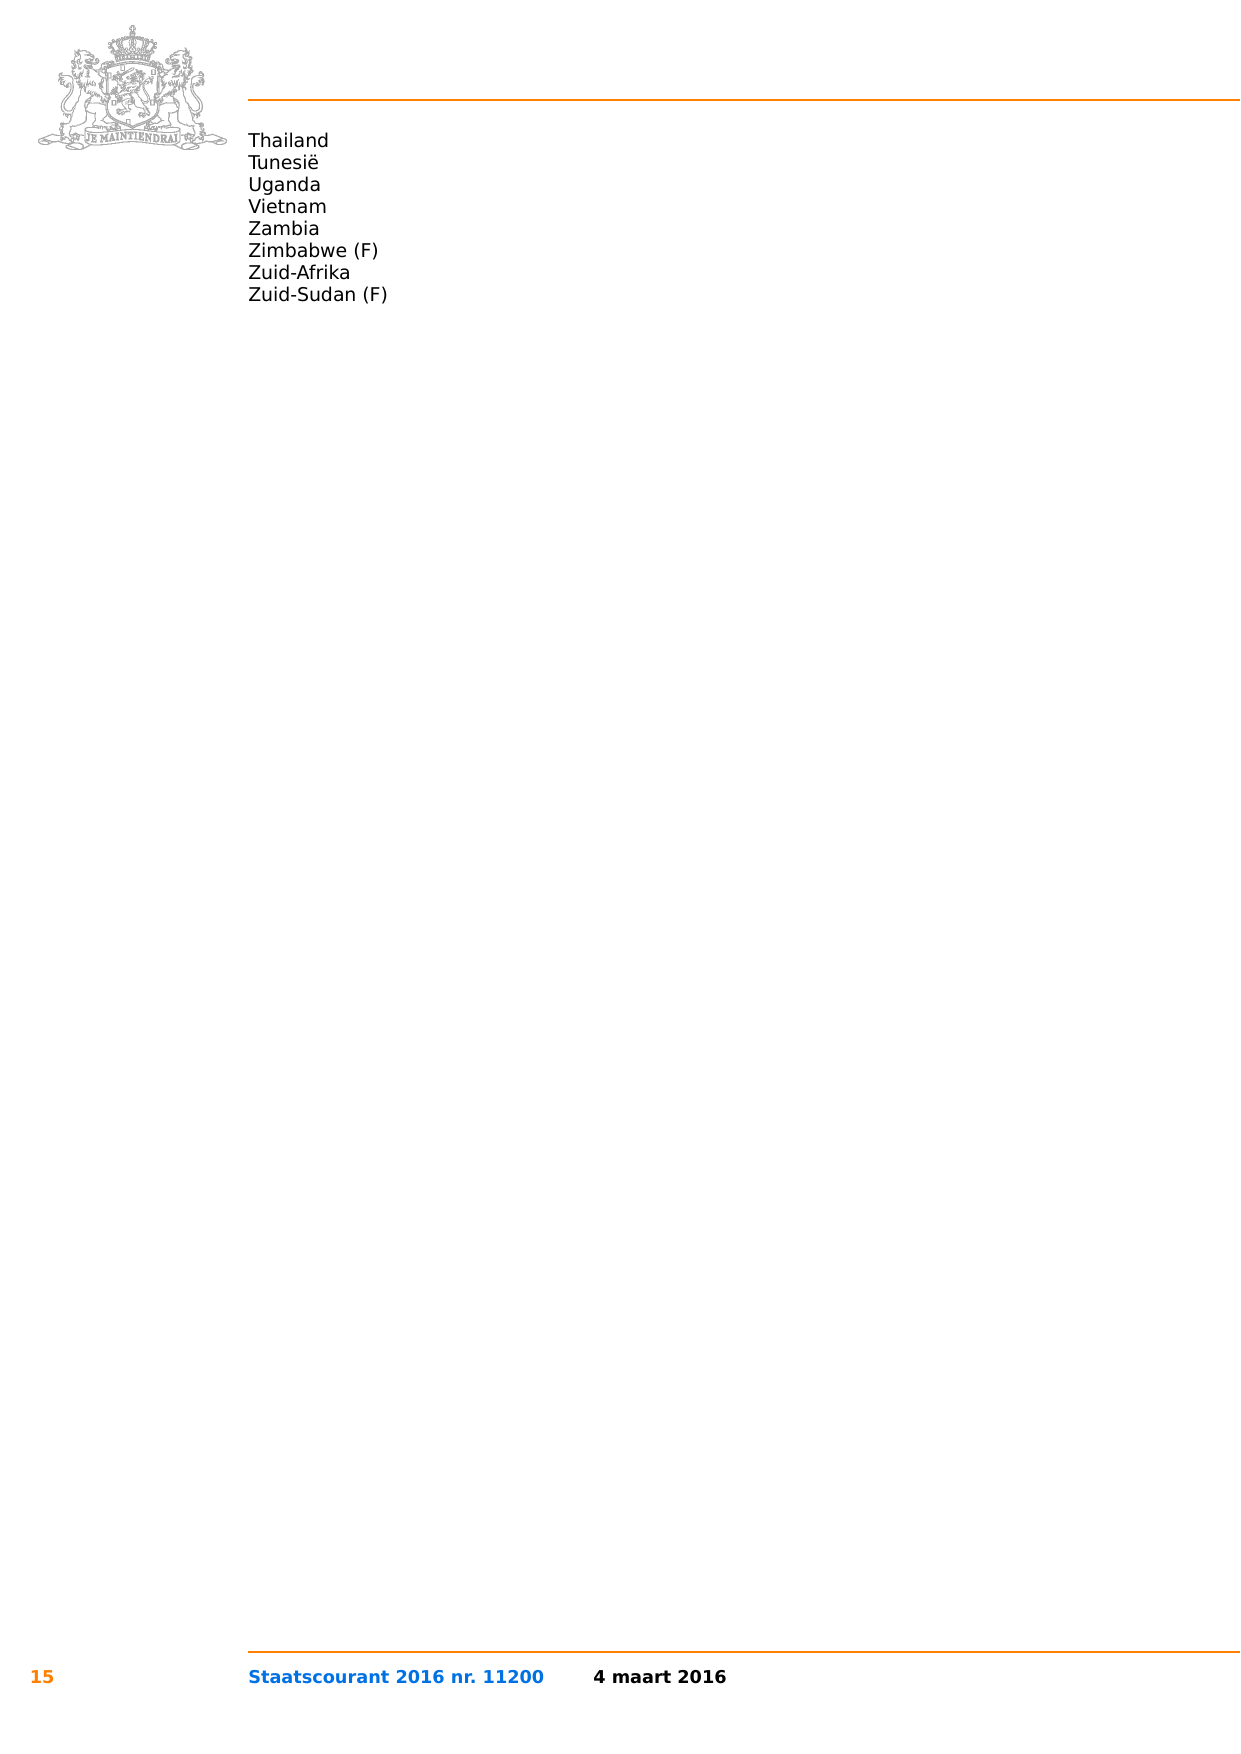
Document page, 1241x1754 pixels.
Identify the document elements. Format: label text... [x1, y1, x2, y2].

text Uganda [248, 174, 1163, 196]
text Thailand [248, 130, 1163, 152]
text Zuid-Afrika [248, 262, 1163, 284]
picture [38, 25, 227, 150]
text Vietnam [248, 196, 1163, 218]
text Tunesië [248, 152, 1163, 174]
text Zambia [248, 218, 1163, 240]
text Zuid-Sudan (F) [248, 284, 1163, 306]
text Zimbabwe (F) [248, 240, 1163, 262]
